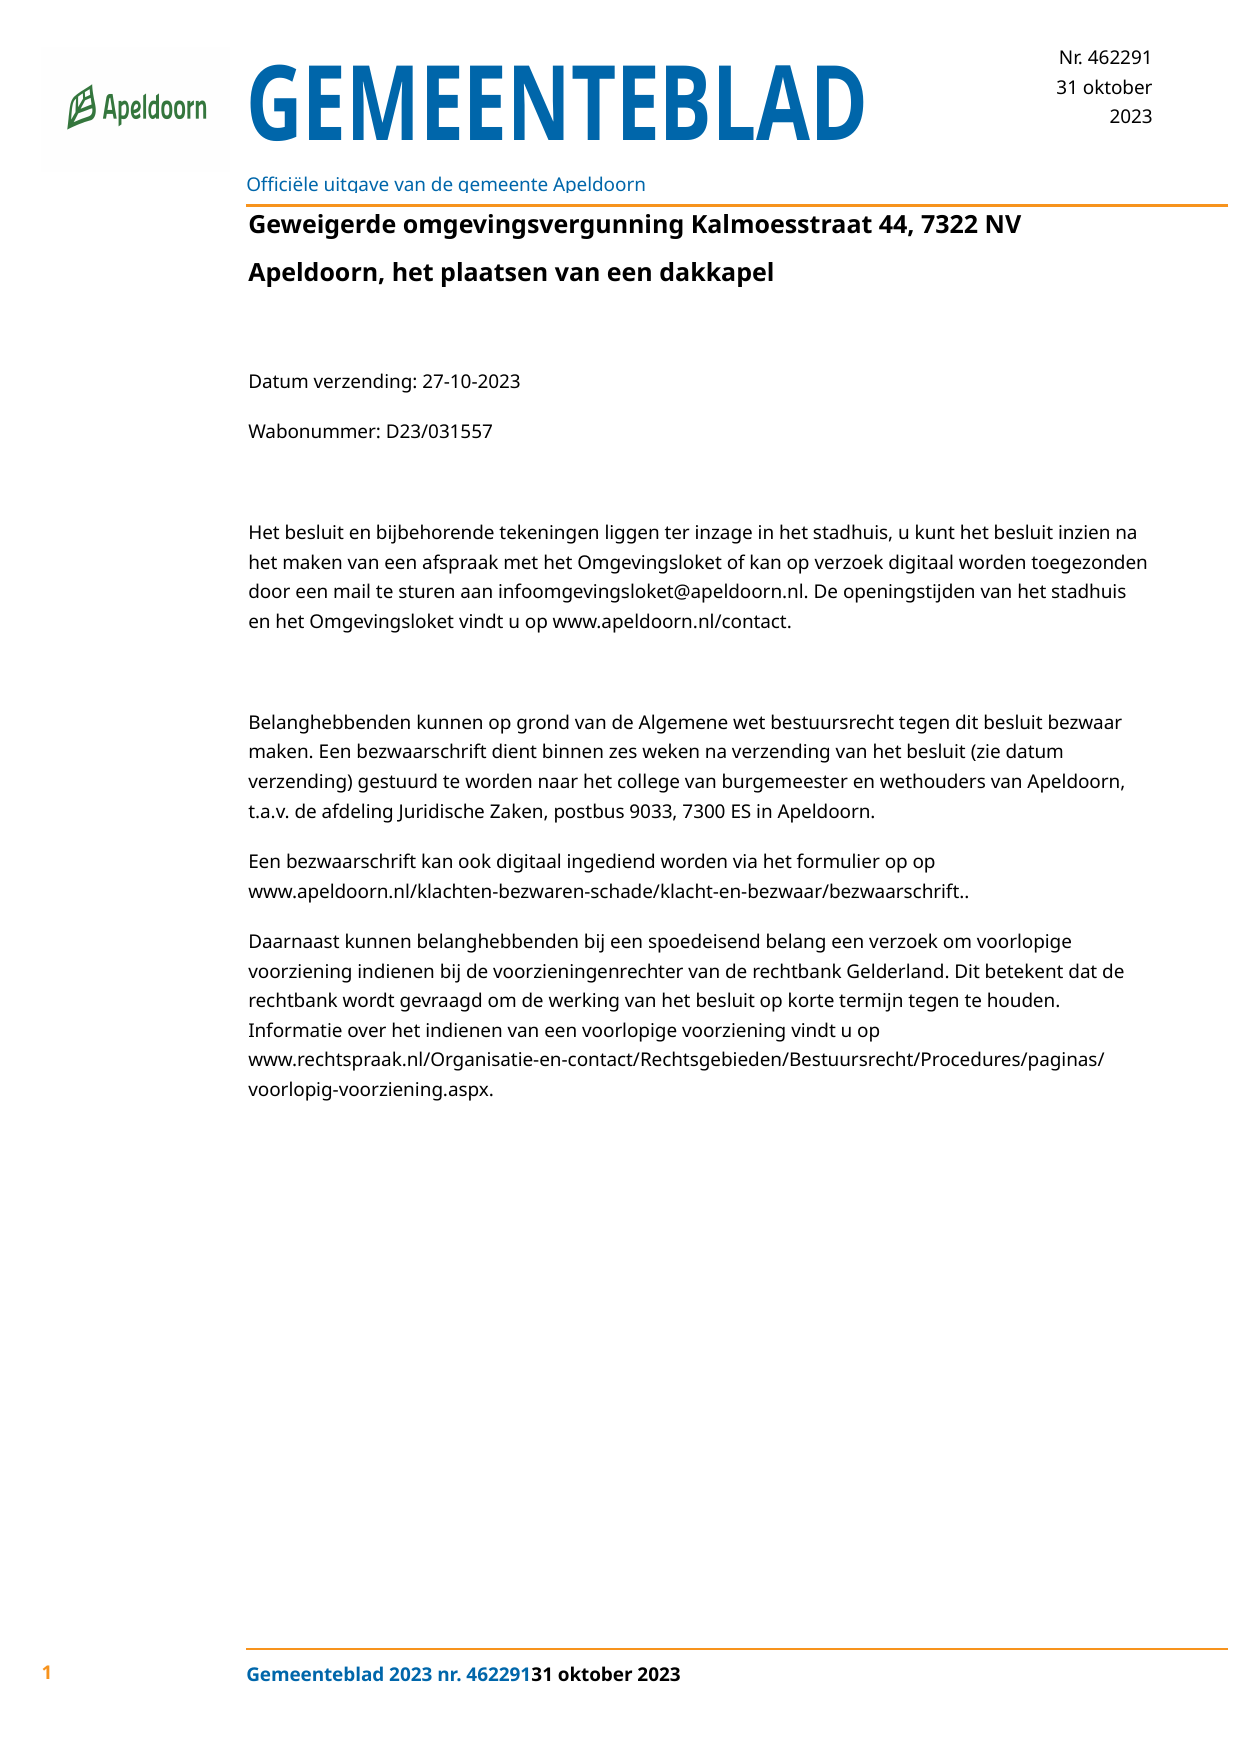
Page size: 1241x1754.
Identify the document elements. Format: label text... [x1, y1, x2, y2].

text Wabonummer: D23/031557 [248, 419, 1152, 444]
text Datum verzending: 27-10-2023 [248, 368, 1152, 394]
text Een bezwaarschrift kan ook digitaal ingediend worden via het formulier op op www.apeldoorn.nl/klachten-bezwaren-schade/klacht-en-bezwaar/bezwaarschrift.. [248, 848, 1152, 904]
picture [41, 47, 231, 172]
text Daarnaast kunnen belanghebbenden bij een spoedeisend belang een verzoek om voorlopige voorziening indienen bij de voorzieningenrechter van de rechtbank Gelderland. Dit betekent dat de rechtbank wordt gevraagd om de werking van het besluit op korte termijn tegen te houden. Informatie over het indienen van een voorlopige voorziening vindt u op www.rechtspraak.nl/Organisatie-en-contact/Rechtsgebieden/Bestuursrecht/Procedures/paginas/voorlopig-voorziening.aspx. [248, 928, 1152, 1102]
text Belanghebbenden kunnen op grond van de Algemene wet bestuursrecht tegen dit besluit bezwaar maken. Een bezwaarschrift dient binnen zes weken na verzending van het besluit (zie datum verzending) gestuurd te worden naar het college van burgemeester en wethouders van Apeldoorn, t.a.v. de afdeling Juridische Zaken, postbus 9033, 7300 ES in Apeldoorn. [248, 709, 1152, 824]
text Het besluit en bijbehorende tekeningen liggen ter inzage in het stadhuis, u kunt het besluit inzien na het maken van een afspraak met het Omgevingsloket of kan op verzoek digitaal worden toegezonden door een mail te sturen aan infoomgevingsloket@apeldoorn.nl. De openingstijden van het stadhuis en het Omgevingsloket vindt u op www.apeldoorn.nl/contact. [248, 519, 1152, 634]
text Geweigerde omgevingsvergunning Kalmoesstraat 44, 7322 NV Apeldoorn, het plaatsen van een dakkapel [248, 207, 1152, 288]
